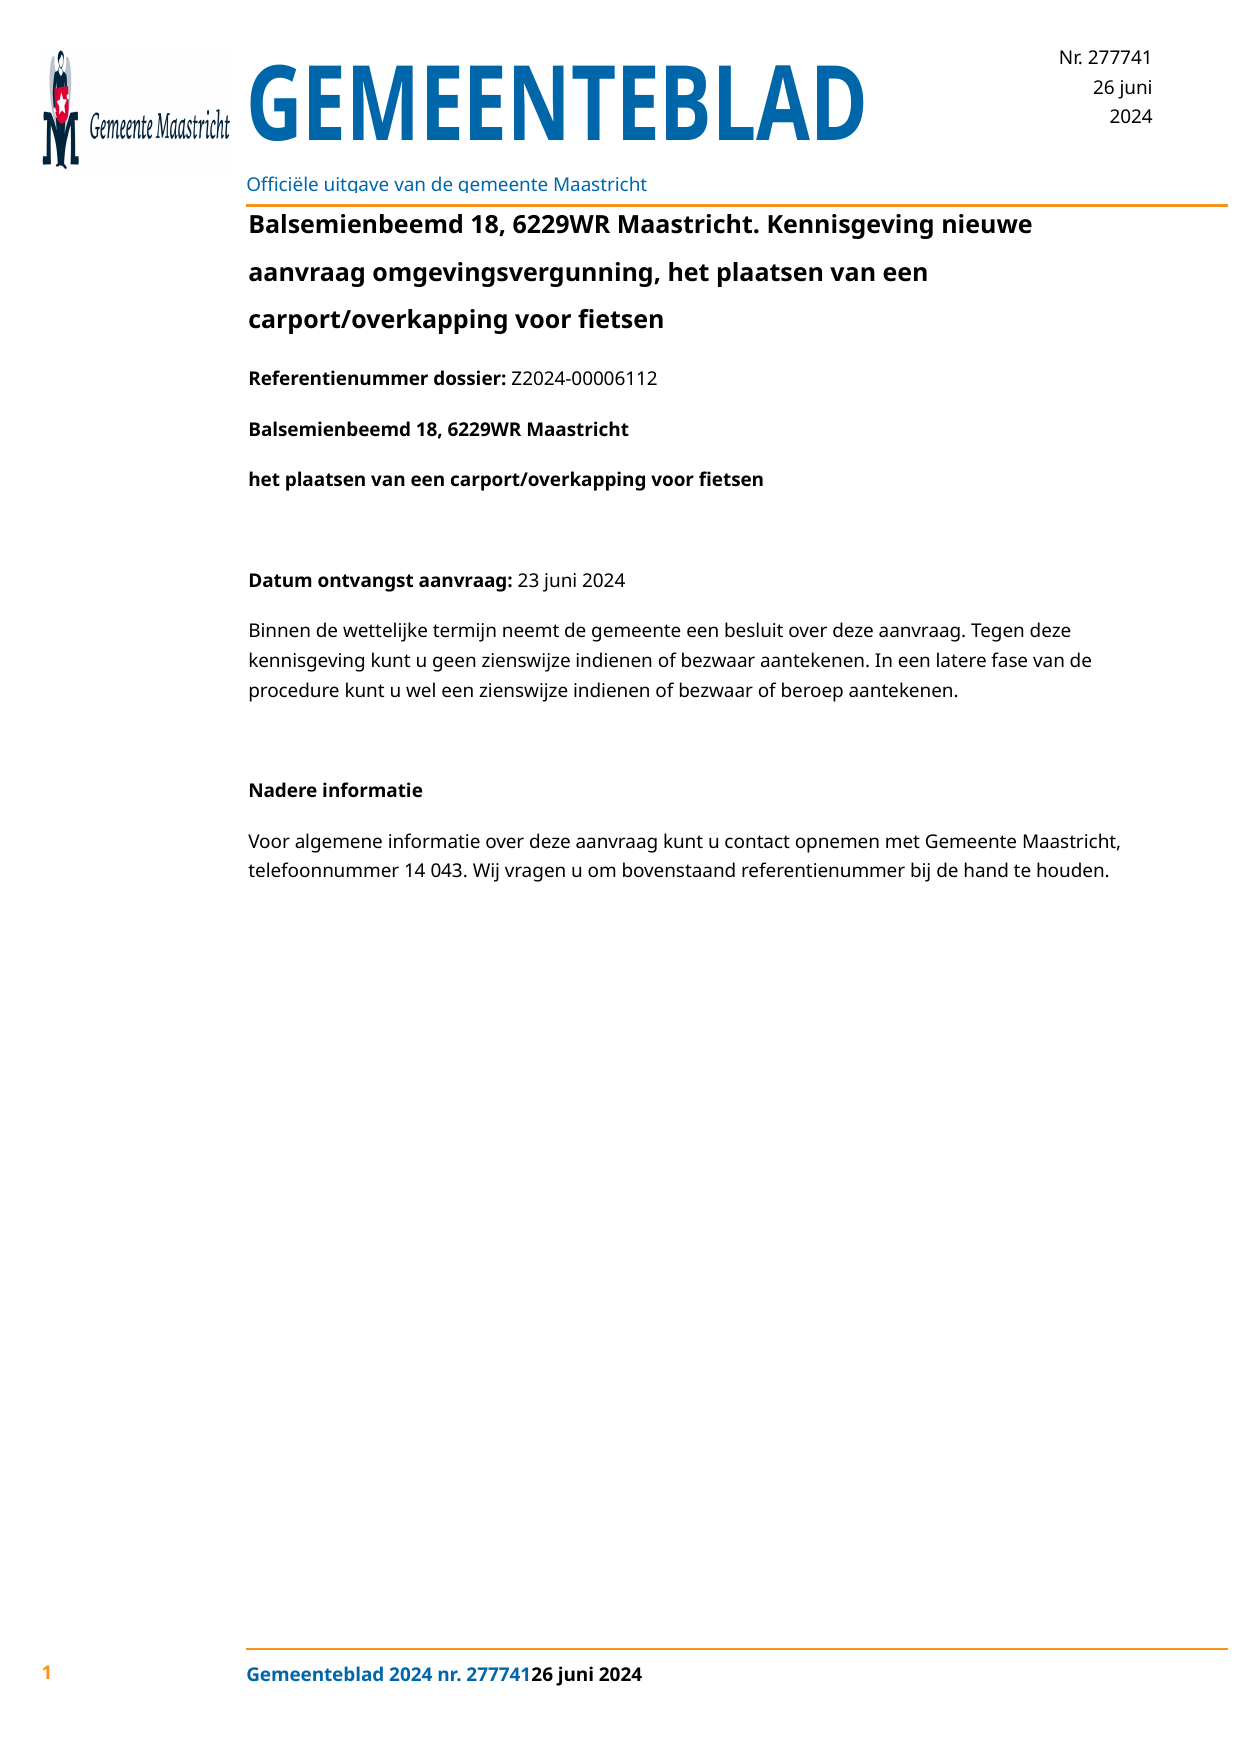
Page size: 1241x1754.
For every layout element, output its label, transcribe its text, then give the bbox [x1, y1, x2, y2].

text Balsemienbeemd 18, 6229WR Maastricht [248, 416, 1152, 442]
text Referentienummer dossier: Z2024-00006112 [248, 366, 1152, 391]
text Datum ontvangst aanvraag: 23 juni 2024 [248, 567, 1152, 593]
text het plaatsen van een carport/overkapping voor fietsen [248, 466, 1152, 492]
picture [41, 47, 231, 172]
text Binnen de wettelijke termijn neemt de gemeente een besluit over deze aanvraag. Tegen deze kennisgeving kunt u geen zienswijze indienen of bezwaar aantekenen. In een latere fase van de procedure kunt u wel een zienswijze indienen of bezwaar of beroep aantekenen. [248, 618, 1152, 702]
text Balsemienbeemd 18, 6229WR Maastricht. Kennisgeving nieuwe aanvraag omgevingsvergunning, het plaatsen van een carport/overkapping voor fietsen [248, 207, 1152, 336]
text Voor algemene informatie over deze aanvraag kunt u contact opnemen met Gemeente Maastricht, telefoonnummer 14 043. Wij vragen u om bovenstaand referentienummer bij de hand te houden. [248, 828, 1152, 883]
text Nadere informatie [248, 778, 1152, 803]
